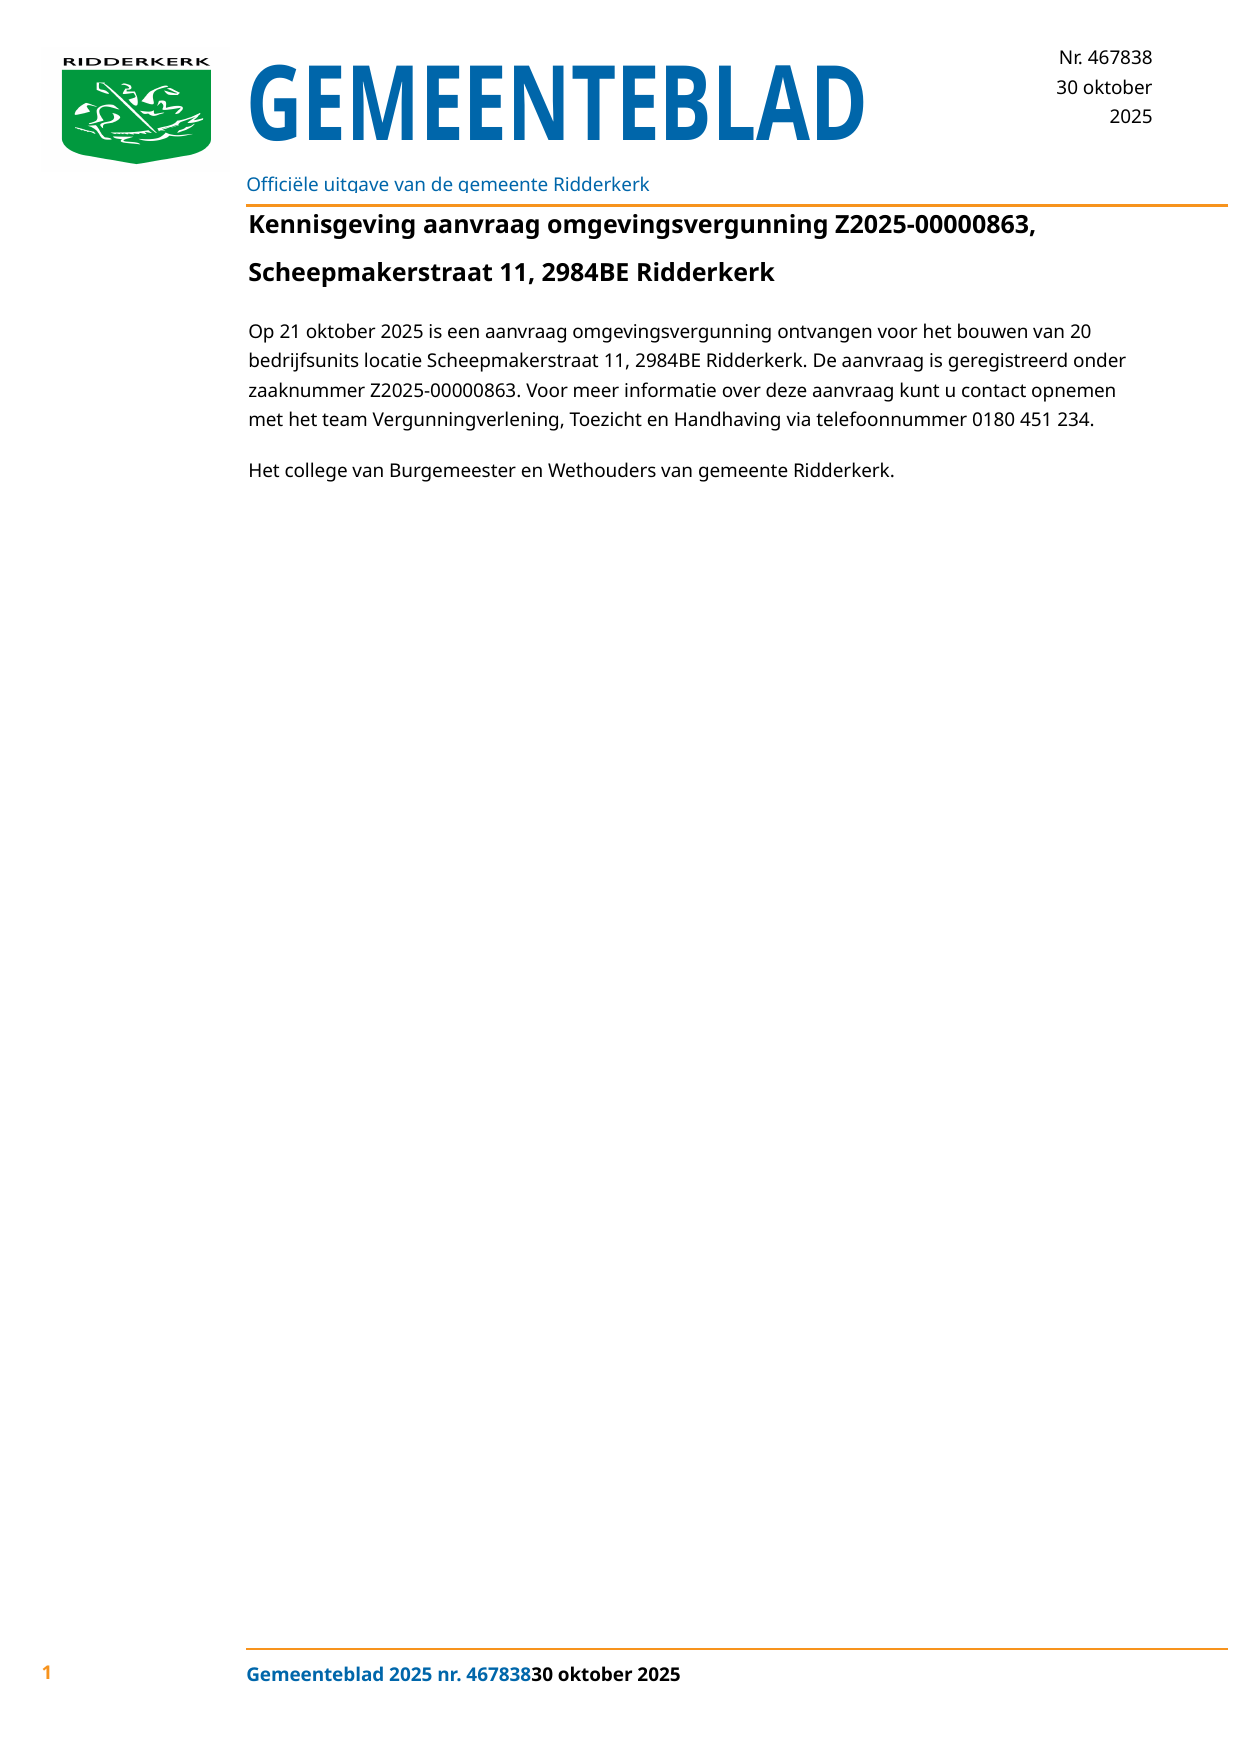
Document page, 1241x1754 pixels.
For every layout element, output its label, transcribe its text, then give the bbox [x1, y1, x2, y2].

picture [41, 47, 231, 172]
text Op 21 oktober 2025 is een aanvraag omgevingsvergunning ontvangen voor het bouwen van 20 bedrijfsunits locatie Scheepmakerstraat 11, 2984BE Ridderkerk. De aanvraag is geregistreerd onder zaaknummer Z2025-00000863. Voor meer informatie over deze aanvraag kunt u contact opnemen met het team Vergunningverlening, Toezicht en Handhaving via telefoonnummer 0180 451 234. [248, 318, 1152, 432]
text Het college van Burgemeester en Wethouders van gemeente Ridderkerk. [248, 457, 1152, 483]
text Kennisgeving aanvraag omgevingsvergunning Z2025-00000863, Scheepmakerstraat 11, 2984BE Ridderkerk [248, 207, 1152, 288]
